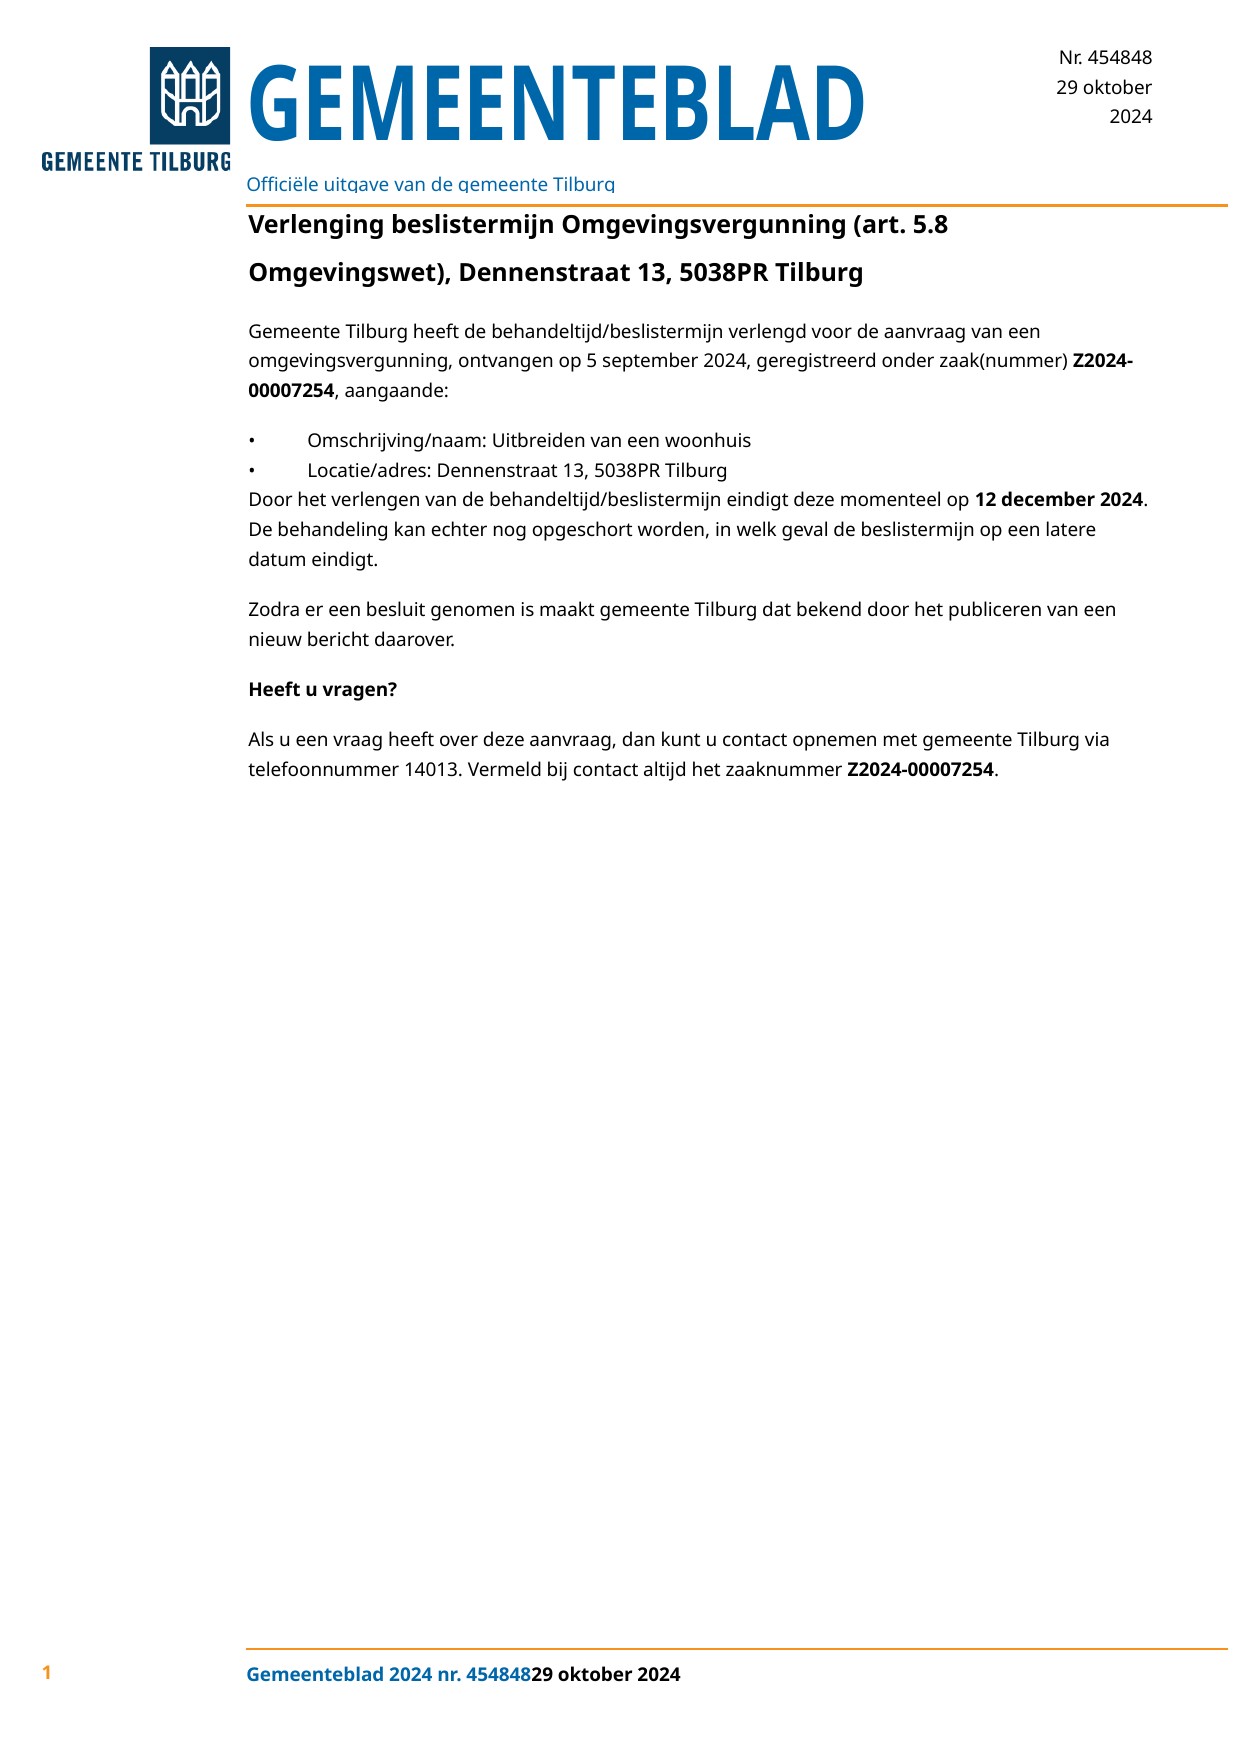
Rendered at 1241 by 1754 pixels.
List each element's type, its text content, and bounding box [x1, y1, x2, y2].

list Omschrijving/naam: Uitbreiden van een woonhuis [248, 427, 1152, 453]
picture [41, 47, 231, 172]
text Gemeente Tilburg heeft de behandeltijd/beslistermijn verlengd voor de aanvraag van een omgevingsvergunning, ontvangen op 5 september 2024, geregistreerd onder zaak(nummer) Z2024-00007254, aangaande: [248, 318, 1152, 403]
text Heeft u vragen? [248, 676, 1152, 702]
list Locatie/adres: Dennenstraat 13, 5038PR Tilburg [248, 457, 1152, 483]
text Door het verlengen van de behandeltijd/beslistermijn eindigt deze momenteel op 12 december 2024. De behandeling kan echter nog opgeschort worden, in welk geval de beslistermijn op een latere datum eindigt. [248, 487, 1152, 572]
text Als u een vraag heeft over deze aanvraag, dan kunt u contact opnemen met gemeente Tilburg via telefoonnummer 14013. Vermeld bij contact altijd het zaaknummer Z2024-00007254. [248, 727, 1152, 782]
text Verlenging beslistermijn Omgevingsvergunning (art. 5.8 Omgevingswet), Dennenstraat 13, 5038PR Tilburg [248, 207, 1152, 288]
text Zodra er een besluit genomen is maakt gemeente Tilburg dat bekend door het publiceren van een nieuw bericht daarover. [248, 596, 1152, 652]
